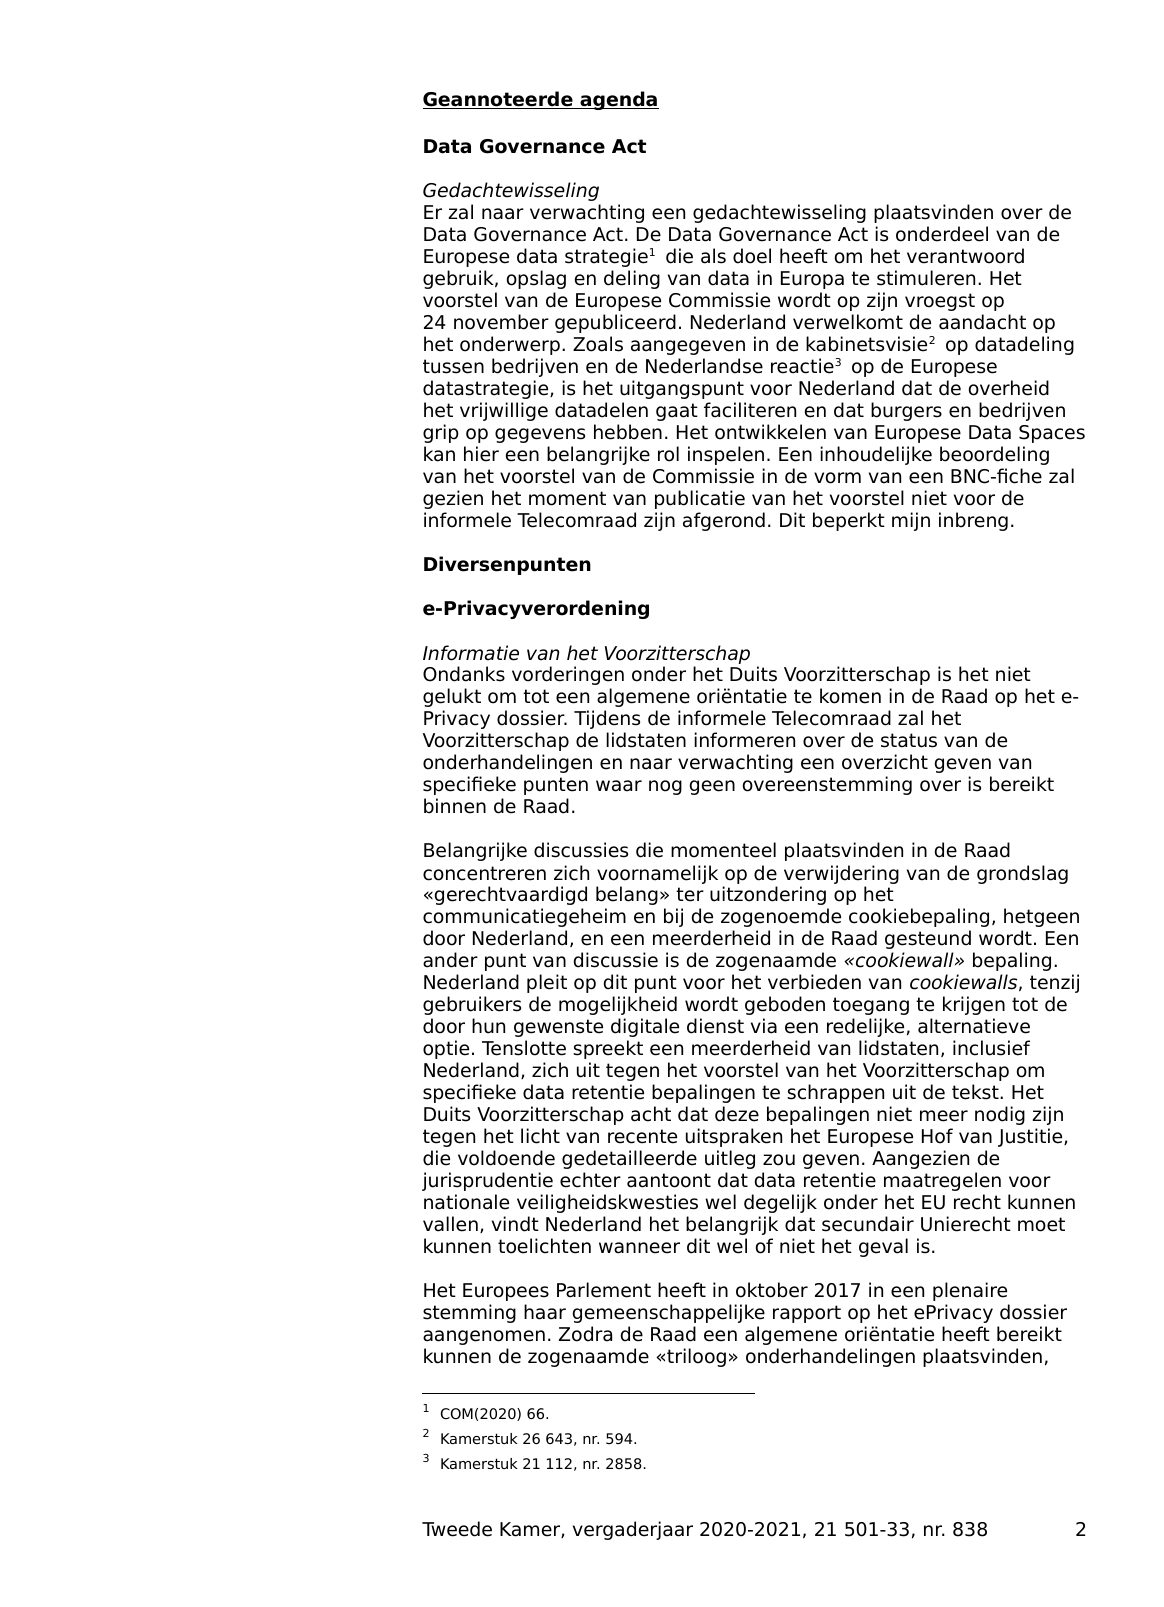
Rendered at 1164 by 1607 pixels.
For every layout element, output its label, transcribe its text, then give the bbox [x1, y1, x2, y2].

text COM(2020) 66. [422, 1402, 1087, 1424]
subtitle e-Privacyverordening [422, 598, 1087, 620]
text Gedachtewisseling [422, 180, 1087, 202]
text Ondanks vorderingen onder het Duits Voorzitterschap is het niet gelukt om tot een algemene oriëntatie te komen in de Raad op het e-Privacy dossier. Tijdens de informele Telecomraad zal het Voorzitterschap de lidstaten informeren over de status van de onderhandelingen en naar verwachting een overzicht geven van specifieke punten waar nog geen overeenstemming over is bereikt binnen de Raad. [422, 664, 1087, 818]
subtitle Diversenpunten [422, 554, 1087, 576]
text Er zal naar verwachting een gedachtewisseling plaatsvinden over de Data Governance Act. De Data Governance Act is onderdeel van de Europese data strategie die als doel heeft om het verantwoord gebruik, opslag en deling van data in Europa te stimuleren. Het voorstel van de Europese Commissie wordt op zijn vroegst op 24 november gepubliceerd. Nederland verwelkomt de aandacht op het onderwerp. Zoals aangegeven in de kabinetsvisie op datadeling tussen bedrijven en de Nederlandse reactie op de Europese datastrategie, is het uitgangspunt voor Nederland dat de overheid het vrijwillige datadelen gaat faciliteren en dat burgers en bedrijven grip op gegevens hebben. Het ontwikkelen van Europese Data Spaces kan hier een belangrijke rol inspelen. Een inhoudelijke beoordeling van het voorstel van de Commissie in de vorm van een BNC-fiche zal gezien het moment van publicatie van het voorstel niet voor de informele Telecomraad zijn afgerond. Dit beperkt mijn inbreng. [422, 202, 1087, 532]
text Belangrijke discussies die momenteel plaatsvinden in de Raad concentreren zich voornamelijk op de verwijdering van de grondslag «gerechtvaardigd belang» ter uitzondering op het communicatiegeheim en bij de zogenoemde cookiebepaling, hetgeen door Nederland, en een meerderheid in de Raad gesteund wordt. Een ander punt van discussie is de zogenaamde «cookiewall» bepaling. Nederland pleit op dit punt voor het verbieden van cookiewalls, tenzij gebruikers de mogelijkheid wordt geboden toegang te krijgen tot de door hun gewenste digitale dienst via een redelijke, alternatieve optie. Tenslotte spreekt een meerderheid van lidstaten, inclusief Nederland, zich uit tegen het voorstel van het Voorzitterschap om specifieke data retentie bepalingen te schrappen uit de tekst. Het Duits Voorzitterschap acht dat deze bepalingen niet meer nodig zijn tegen het licht van recente uitspraken het Europese Hof van Justitie, die voldoende gedetailleerde uitleg zou geven. Aangezien de jurisprudentie echter aantoont dat data retentie maatregelen voor nationale veiligheidskwesties wel degelijk onder het EU recht kunnen vallen, vindt Nederland het belangrijk dat secundair Unierecht moet kunnen toelichten wanneer dit wel of niet het geval is. [422, 840, 1087, 1258]
text Het Europees Parlement heeft in oktober 2017 in een plenaire stemming haar gemeenschappelijke rapport op het ePrivacy dossier aangenomen. Zodra de Raad een algemene oriëntatie heeft bereikt kunnen de zogenaamde «triloog» onderhandelingen plaatsvinden, [422, 1280, 1087, 1368]
subtitle Geannoteerde agenda [422, 89, 1087, 111]
text Kamerstuk 21 112, nr. 2858. [422, 1452, 1087, 1474]
subtitle Data Governance Act [422, 136, 1087, 158]
text Kamerstuk 26 643, nr. 594. [422, 1427, 1087, 1449]
text Informatie van het Voorzitterschap [422, 642, 1087, 664]
